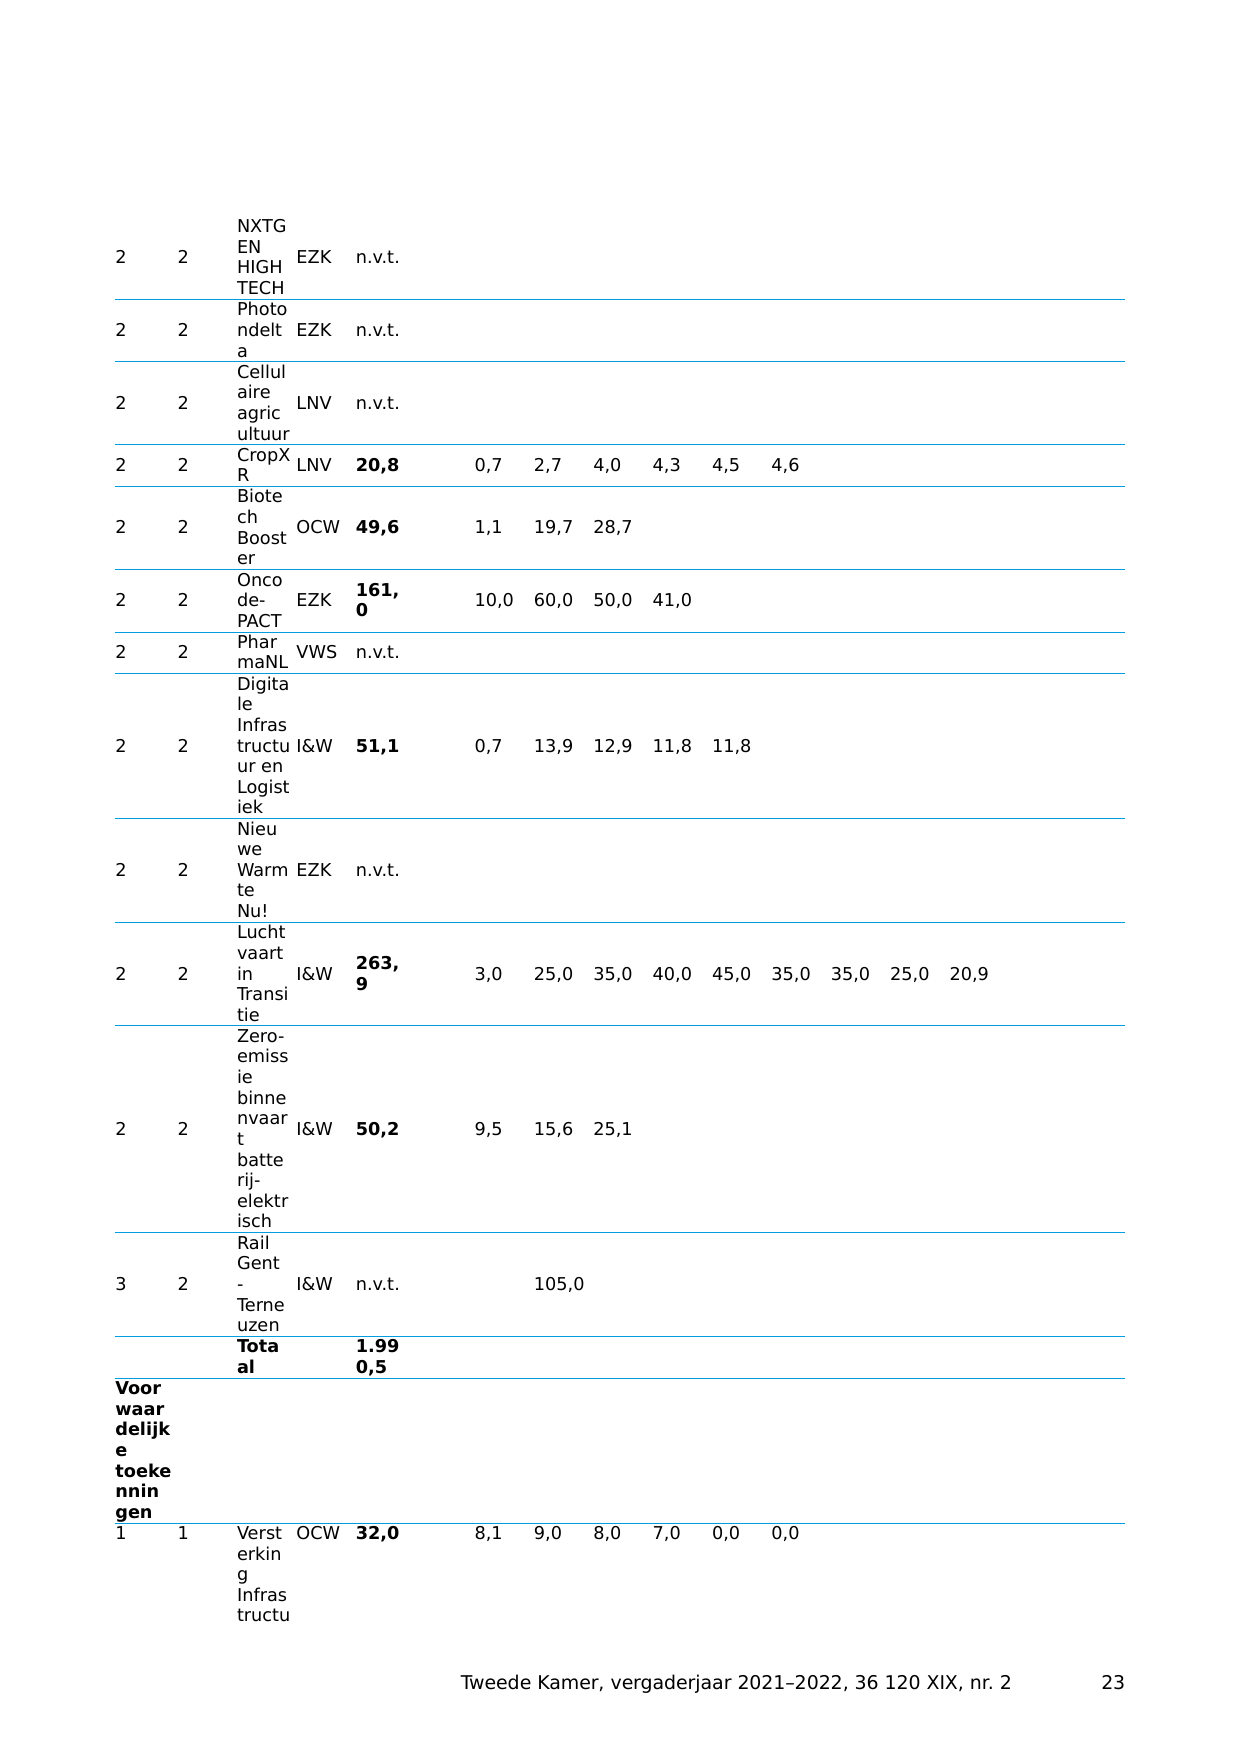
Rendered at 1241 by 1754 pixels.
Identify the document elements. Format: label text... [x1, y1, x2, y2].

table_cell [946, 1524, 1006, 1626]
table_cell 10,0 [471, 570, 531, 631]
table_cell [887, 819, 946, 922]
table_cell [946, 1379, 1006, 1522]
table_cell 20,9 [946, 923, 1006, 1025]
table_cell 2 [115, 445, 174, 486]
table_cell n.v.t. [353, 300, 412, 361]
table_cell 1,1 [471, 487, 531, 569]
table_cell [531, 362, 590, 444]
table_cell [650, 362, 709, 444]
table_cell n.v.t. [353, 216, 412, 299]
table_cell 49,6 [353, 487, 412, 569]
table_cell 35,0 [590, 923, 649, 1025]
table_cell [471, 362, 531, 444]
table_cell [175, 1337, 234, 1377]
table_cell 8,0 [590, 1524, 649, 1626]
table_cell [590, 819, 649, 922]
table_cell 2 [175, 633, 234, 673]
table_cell n.v.t. [353, 1233, 412, 1336]
table_cell PharmaNL [234, 633, 293, 673]
table_cell [531, 300, 590, 361]
table_cell [412, 570, 471, 631]
table_cell LNV [293, 362, 353, 444]
table_cell 2 [175, 570, 234, 631]
table_cell [887, 216, 946, 299]
table_cell Versterking Infrastructu [234, 1524, 293, 1626]
table_cell [1006, 633, 1065, 673]
table_cell 2 [115, 633, 174, 673]
table_cell [887, 674, 946, 818]
table_cell [650, 216, 709, 299]
table_cell 32,0 [353, 1524, 412, 1626]
table_cell [946, 362, 1006, 444]
table_cell Cellulaire agricultuur [234, 362, 293, 444]
table_cell [946, 300, 1006, 361]
table_cell 2 [175, 300, 234, 361]
table_cell [1006, 819, 1065, 922]
table_cell 1.990,5 [353, 1337, 412, 1377]
table_cell Biotech Booster [234, 487, 293, 569]
table_cell [1006, 362, 1065, 444]
table_cell [709, 1233, 768, 1336]
table_header Tabel 10 Geraamde jaarlijkse kasuitgaven per NGF-project (bedragen x € 1 mln) [115, 191, 1125, 216]
table_cell [1065, 570, 1125, 631]
table_cell 2 [115, 819, 174, 922]
table_cell 3 [115, 1233, 174, 1336]
table_cell [1006, 674, 1065, 818]
table_cell [768, 819, 828, 922]
table_cell [828, 1524, 887, 1626]
table_cell [828, 1233, 887, 1336]
table_cell [768, 1026, 828, 1232]
table_cell OCW [293, 1524, 353, 1626]
table_cell 2 [115, 674, 174, 818]
table_cell 2 [115, 216, 174, 299]
table_cell [887, 445, 946, 486]
table_cell 0,7 [471, 445, 531, 486]
table_cell [768, 674, 828, 818]
table_cell [1065, 445, 1125, 486]
table_cell 263,9 [353, 923, 412, 1025]
table_cell 2 [115, 487, 174, 569]
table_cell I&W [293, 923, 353, 1025]
table_cell [828, 300, 887, 361]
table_cell [709, 633, 768, 673]
table_cell [946, 633, 1006, 673]
table_cell 2,7 [531, 445, 590, 486]
table_cell [412, 1026, 471, 1232]
table_cell [1006, 570, 1065, 631]
table_cell [946, 819, 1006, 922]
table_cell 2 [115, 923, 174, 1025]
table_cell [471, 216, 531, 299]
table_cell [650, 819, 709, 922]
table_cell 4,6 [768, 445, 828, 486]
table_cell [175, 1379, 234, 1522]
table_cell [234, 1379, 293, 1522]
table_cell [650, 633, 709, 673]
table_cell [887, 1233, 946, 1336]
table_cell [1065, 923, 1125, 1025]
table_cell [1006, 1379, 1065, 1522]
table_cell 2 [175, 674, 234, 818]
table_cell [887, 570, 946, 631]
table_cell [887, 362, 946, 444]
table_cell [531, 216, 590, 299]
table_cell [946, 216, 1006, 299]
table_cell 9,5 [471, 1026, 531, 1232]
table_cell 11,8 [650, 674, 709, 818]
table_cell 1 [115, 1524, 174, 1626]
table_cell [590, 362, 649, 444]
table_cell 11,8 [709, 674, 768, 818]
table_cell [768, 1337, 828, 1377]
table_cell 0,0 [768, 1524, 828, 1626]
table_cell 2 [115, 362, 174, 444]
table_cell [590, 1379, 649, 1522]
table_cell [1006, 445, 1065, 486]
table_cell 45,0 [709, 923, 768, 1025]
table_cell Totaal [234, 1337, 293, 1377]
table_cell EZK [293, 300, 353, 361]
table_cell 25,0 [887, 923, 946, 1025]
table_cell 4,0 [590, 445, 649, 486]
table_cell Luchtvaart in Transitie [234, 923, 293, 1025]
table_cell [412, 633, 471, 673]
table_cell [709, 570, 768, 631]
table_cell 0,0 [709, 1524, 768, 1626]
table_cell 8,1 [471, 1524, 531, 1626]
table_cell [828, 633, 887, 673]
table_cell [768, 300, 828, 361]
table_cell [887, 1337, 946, 1377]
table_cell 2 [115, 300, 174, 361]
table_cell 15,6 [531, 1026, 590, 1232]
table_cell [946, 445, 1006, 486]
table_cell 2 [175, 445, 234, 486]
table_cell [471, 1337, 531, 1377]
table_cell [471, 1233, 531, 1336]
table_cell 2 [175, 362, 234, 444]
table_cell Photondelta [234, 300, 293, 361]
table_cell [887, 633, 946, 673]
table_cell [1065, 1337, 1125, 1377]
table_cell [412, 923, 471, 1025]
table_cell 105,0 [531, 1233, 590, 1336]
table_cell 50,2 [353, 1026, 412, 1232]
table_cell [531, 1379, 590, 1522]
table_cell VWS [293, 633, 353, 673]
table_cell [412, 674, 471, 818]
table_cell [828, 1026, 887, 1232]
table_cell [412, 1233, 471, 1336]
table_cell n.v.t. [353, 819, 412, 922]
table_cell [768, 362, 828, 444]
table_cell [353, 1379, 412, 1522]
table_cell 4,5 [709, 445, 768, 486]
table_cell [1006, 487, 1065, 569]
table_cell 40,0 [650, 923, 709, 1025]
table_cell [828, 216, 887, 299]
table_cell [709, 1026, 768, 1232]
table_cell [1065, 300, 1125, 361]
table_cell [115, 1337, 174, 1377]
table_cell [828, 445, 887, 486]
table_cell [1006, 923, 1065, 1025]
table_cell 41,0 [650, 570, 709, 631]
table_cell I&W [293, 1233, 353, 1336]
table_cell EZK [293, 570, 353, 631]
table_cell [1065, 216, 1125, 299]
table_cell [293, 1337, 353, 1377]
table_cell [1065, 1026, 1125, 1232]
table_cell [709, 300, 768, 361]
table_cell [1065, 633, 1125, 673]
table_cell [471, 819, 531, 922]
table_cell [471, 1379, 531, 1522]
table_cell [768, 1379, 828, 1522]
table_cell [887, 300, 946, 361]
table_cell [709, 487, 768, 569]
table_cell [828, 819, 887, 922]
table_cell 2 [175, 216, 234, 299]
table_cell [768, 633, 828, 673]
table_cell [650, 300, 709, 361]
table_cell [650, 1233, 709, 1336]
table_cell [412, 1337, 471, 1377]
table_cell 25,0 [531, 923, 590, 1025]
table_cell 51,1 [353, 674, 412, 818]
table_cell I&W [293, 1026, 353, 1232]
table_cell LNV [293, 445, 353, 486]
table_cell [590, 216, 649, 299]
table_cell [1065, 674, 1125, 818]
table_cell [471, 300, 531, 361]
table_cell EZK [293, 216, 353, 299]
table_cell 20,8 [353, 445, 412, 486]
table_cell Nieuwe Warmte Nu! [234, 819, 293, 922]
table_cell [768, 487, 828, 569]
table_cell [1065, 1379, 1125, 1522]
table_cell [1065, 1233, 1125, 1336]
table_cell [1065, 487, 1125, 569]
table_cell [709, 216, 768, 299]
table_cell [531, 633, 590, 673]
table_cell [1006, 1337, 1065, 1377]
table_cell n.v.t. [353, 633, 412, 673]
table_cell [412, 819, 471, 922]
table_cell [590, 1233, 649, 1336]
table_cell 2 [175, 1026, 234, 1232]
table_cell [650, 1379, 709, 1522]
table_cell [946, 1026, 1006, 1232]
table_cell 25,1 [590, 1026, 649, 1232]
table_cell 2 [175, 487, 234, 569]
table_cell [828, 674, 887, 818]
table_cell [293, 1379, 353, 1522]
table_cell [412, 445, 471, 486]
table_cell NXTGEN HIGHTECH [234, 216, 293, 299]
table_cell 50,0 [590, 570, 649, 631]
table_cell 161,0 [353, 570, 412, 631]
table_cell [590, 1337, 649, 1377]
table_cell Oncode-PACT [234, 570, 293, 631]
table_cell [768, 216, 828, 299]
table_cell [946, 487, 1006, 569]
table_cell [946, 1233, 1006, 1336]
table_cell 0,7 [471, 674, 531, 818]
table_cell [887, 1379, 946, 1522]
table_cell [1006, 1233, 1065, 1336]
table_cell 13,9 [531, 674, 590, 818]
table_cell 2 [175, 923, 234, 1025]
table_cell Rail Gent - Terneuzen [234, 1233, 293, 1336]
table_cell 2 [115, 1026, 174, 1232]
table_cell 35,0 [768, 923, 828, 1025]
table_cell 2 [175, 819, 234, 922]
table_cell [946, 1337, 1006, 1377]
table_cell 4,3 [650, 445, 709, 486]
table_cell [709, 1379, 768, 1522]
table_cell [768, 1233, 828, 1336]
table_cell [946, 674, 1006, 818]
table_cell [1006, 1026, 1065, 1232]
table_cell [887, 1026, 946, 1232]
table_cell [531, 1337, 590, 1377]
table_cell [650, 487, 709, 569]
table_cell [471, 633, 531, 673]
table_cell 12,9 [590, 674, 649, 818]
table_cell n.v.t. [353, 362, 412, 444]
table_cell OCW [293, 487, 353, 569]
table_cell [412, 216, 471, 299]
table_cell 60,0 [531, 570, 590, 631]
table_cell [1065, 362, 1125, 444]
table_cell [1065, 1524, 1125, 1626]
table_cell Zero-emissie binnenvaart batterij-elektrisch [234, 1026, 293, 1232]
table_cell 3,0 [471, 923, 531, 1025]
table_cell [768, 570, 828, 631]
table_cell EZK [293, 819, 353, 922]
table_cell [828, 362, 887, 444]
table_cell [590, 633, 649, 673]
table_cell 28,7 [590, 487, 649, 569]
table_cell [828, 487, 887, 569]
table_cell [1006, 300, 1065, 361]
table_cell [412, 1379, 471, 1522]
table_cell 7,0 [650, 1524, 709, 1626]
table_cell I&W [293, 674, 353, 818]
table_cell [828, 1379, 887, 1522]
table_cell 1 [175, 1524, 234, 1626]
table_cell [412, 362, 471, 444]
table_cell [828, 570, 887, 631]
table_cell [709, 362, 768, 444]
table_cell Digitale Infrastructuur en Logistiek [234, 674, 293, 818]
table_cell [590, 300, 649, 361]
table_cell 2 [175, 1233, 234, 1336]
table_cell [650, 1337, 709, 1377]
table_cell [709, 819, 768, 922]
table_cell [887, 1524, 946, 1626]
table_cell [887, 487, 946, 569]
table_cell [412, 487, 471, 569]
table_cell CropXR [234, 445, 293, 486]
table_cell [946, 570, 1006, 631]
table_cell 9,0 [531, 1524, 590, 1626]
table_cell 2 [115, 570, 174, 631]
table_cell [1006, 1524, 1065, 1626]
table_cell [828, 1337, 887, 1377]
table_cell 19,7 [531, 487, 590, 569]
table_cell Voorwaardelijke toekenningen [115, 1379, 174, 1522]
table_cell [1006, 216, 1065, 299]
table_cell [1065, 819, 1125, 922]
table_cell [650, 1026, 709, 1232]
table_cell 35,0 [828, 923, 887, 1025]
table_cell [531, 819, 590, 922]
table_cell [709, 1337, 768, 1377]
table_cell [412, 300, 471, 361]
table_cell [412, 1524, 471, 1626]
